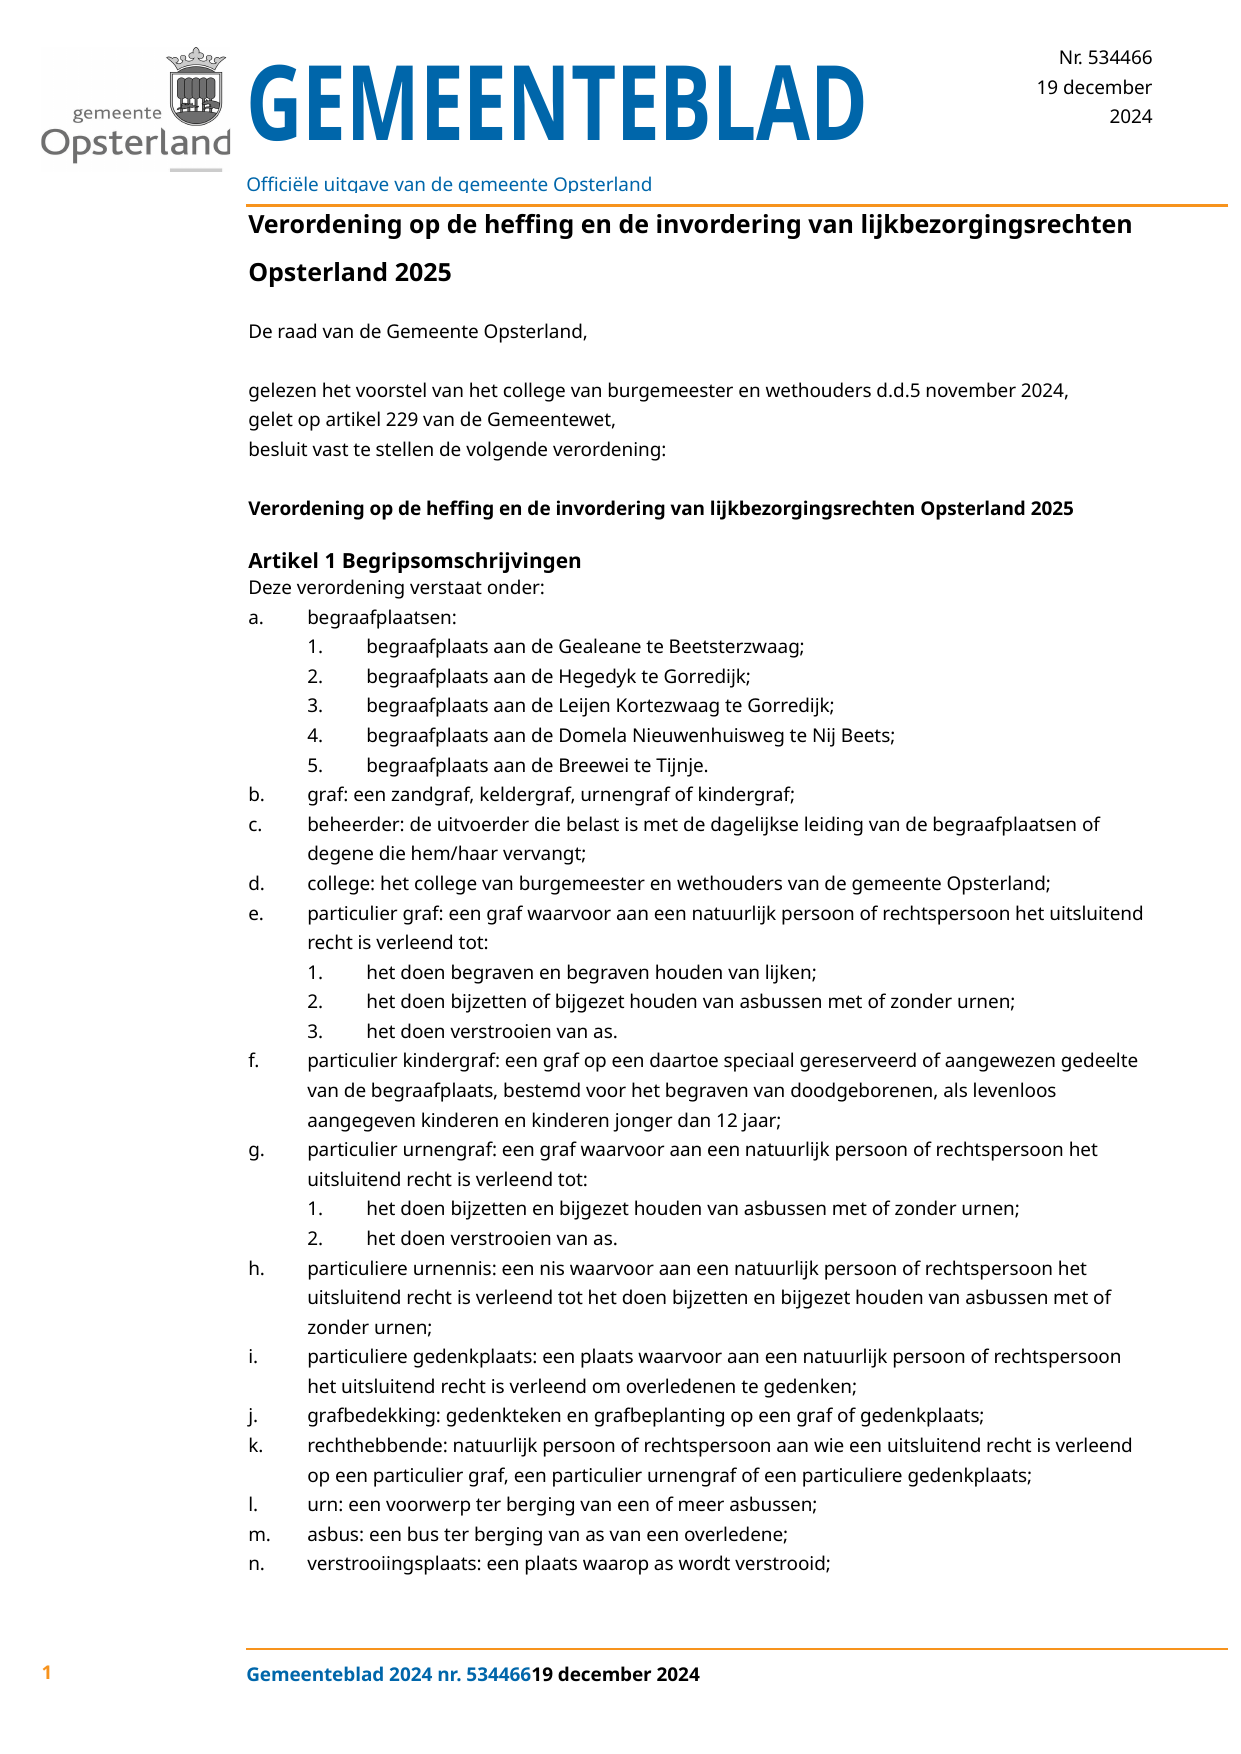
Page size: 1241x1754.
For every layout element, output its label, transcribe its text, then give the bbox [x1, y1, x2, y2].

list asbus: een bus ter berging van as van een overledene; [248, 1521, 1152, 1547]
list begraafplaats aan de Hegedyk te Gorredijk; [307, 663, 1152, 689]
list urn: een voorwerp ter berging van een of meer asbussen; [248, 1491, 1152, 1517]
list begraafplaatsen: [248, 604, 1152, 629]
list beheerder: de uitvoerder die belast is met de dagelijkse leiding van de begraafplaatsen of degene die hem/haar vervangt; [248, 811, 1152, 866]
list het doen bijzetten en bijgezet houden van asbussen met of zonder urnen; [307, 1196, 1152, 1221]
list rechthebbende: natuurlijk persoon of rechtspersoon aan wie een uitsluitend recht is verleend op een particulier graf, een particulier urnengraf of een particuliere gedenkplaats; [248, 1432, 1152, 1487]
list particuliere urnennis: een nis waarvoor aan een natuurlijk persoon of rechtspersoon het uitsluitend recht is verleend tot het doen bijzetten en bijgezet houden van asbussen met of zonder urnen; [248, 1255, 1152, 1339]
text Verordening op de heffing en de invordering van lijkbezorgingsrechten Opsterland 2025 [248, 495, 1152, 521]
list het doen bijzetten of bijgezet houden van asbussen met of zonder urnen; [307, 988, 1152, 1014]
picture [41, 47, 231, 172]
list particulier kindergraf: een graf op een daartoe speciaal gereserveerd of aangewezen gedeelte van de begraafplaats, bestemd voor het begraven van doodgeborenen, als levenloos aangegeven kinderen en kinderen jonger dan 12 jaar; [248, 1048, 1152, 1132]
list begraafplaats aan de Breewei te Tijnje. [307, 752, 1152, 777]
text Deze verordening verstaat onder: [248, 574, 1152, 600]
list het doen begraven en begraven houden van lijken; [307, 959, 1152, 984]
list particulier urnengraf: een graf waarvoor aan een natuurlijk persoon of rechtspersoon het uitsluitend recht is verleend tot: [248, 1136, 1152, 1192]
list particuliere gedenkplaats: een plaats waarvoor aan een natuurlijk persoon of rechtspersoon het uitsluitend recht is verleend om overledenen te gedenken; [248, 1343, 1152, 1399]
list particulier graf: een graf waarvoor aan een natuurlijk persoon of rechtspersoon het uitsluitend recht is verleend tot: [248, 900, 1152, 955]
text Verordening op de heffing en de invordering van lijkbezorgingsrechten Opsterland 2025 [248, 207, 1152, 288]
list het doen verstrooien van as. [307, 1225, 1152, 1251]
text gelezen het voorstel van het college van burgemeester en wethouders d.d.5 november 2024, [248, 377, 1152, 403]
list verstrooiingsplaats: een plaats waarop as wordt verstrooid; [248, 1551, 1152, 1576]
text gelet op artikel 229 van de Gemeentewet, [248, 407, 1152, 432]
text De raad van de Gemeente Opsterland, [248, 318, 1152, 344]
list begraafplaats aan de Leijen Kortezwaag te Gorredijk; [307, 693, 1152, 718]
list begraafplaats aan de Gealeane te Beetsterzwaag; [307, 633, 1152, 659]
list begraafplaats aan de Domela Nieuwenhuisweg te Nij Beets; [307, 722, 1152, 748]
text Artikel 1 Begripsomschrijvingen [248, 546, 1152, 574]
list graf: een zandgraf, keldergraf, urnengraf of kindergraf; [248, 781, 1152, 807]
text besluit vast te stellen de volgende verordening: [248, 436, 1152, 462]
list het doen verstrooien van as. [307, 1018, 1152, 1044]
list grafbedekking: gedenkteken en grafbeplanting op een graf of gedenkplaats; [248, 1403, 1152, 1428]
list college: het college van burgemeester en wethouders van de gemeente Opsterland; [248, 870, 1152, 896]
